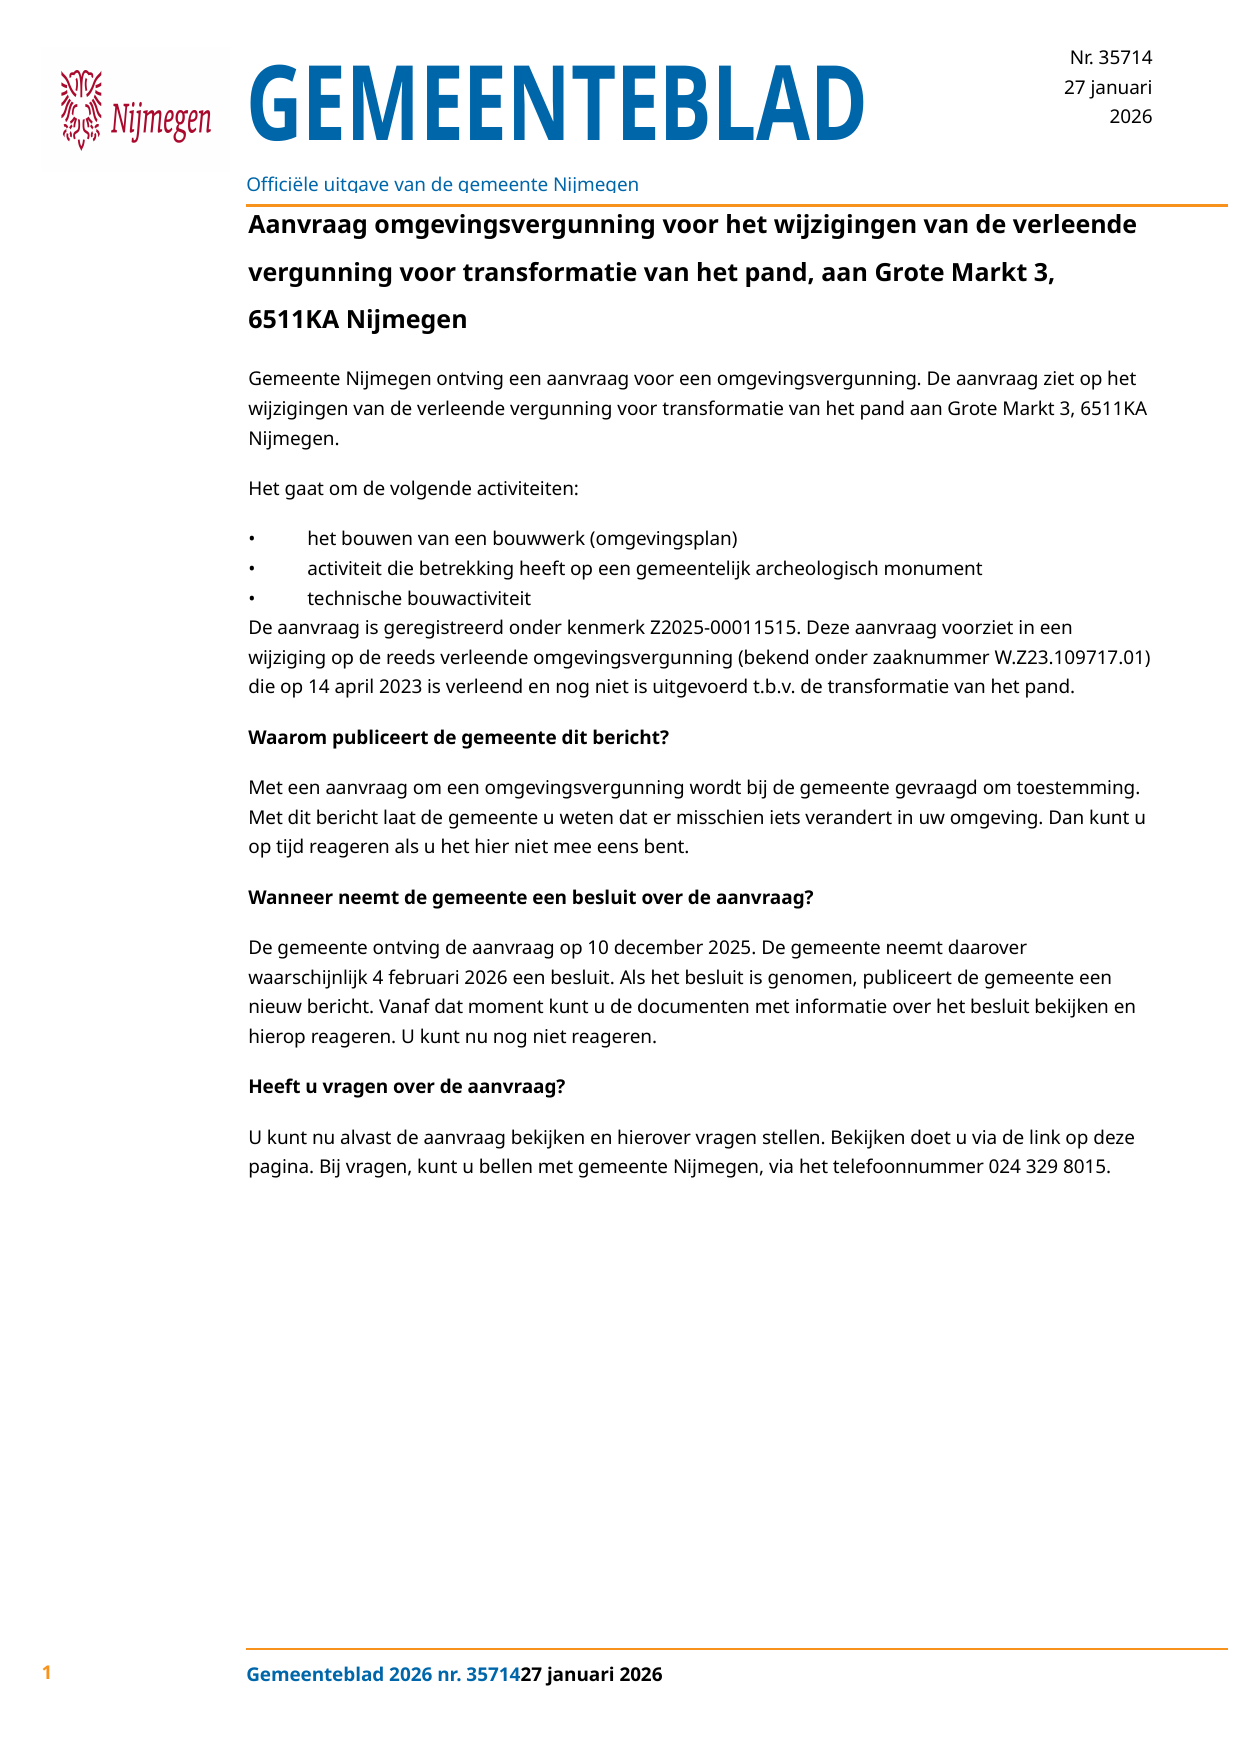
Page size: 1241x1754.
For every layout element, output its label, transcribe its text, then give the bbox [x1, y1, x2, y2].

picture [41, 47, 231, 172]
text Het gaat om de volgende activiteiten: [248, 475, 1152, 501]
text Gemeente Nijmegen ontving een aanvraag voor een omgevingsvergunning. De aanvraag ziet op het wijzigingen van de verleende vergunning voor transformatie van het pand aan Grote Markt 3, 6511KA Nijmegen. [248, 366, 1152, 450]
list technische bouwactiviteit [248, 585, 1152, 610]
list het bouwen van een bouwwerk (omgevingsplan) [248, 526, 1152, 551]
text Aanvraag omgevingsvergunning voor het wijzigingen van de verleende vergunning voor transformatie van het pand, aan Grote Markt 3, 6511KA Nijmegen [248, 207, 1152, 336]
text U kunt nu alvast de aanvraag bekijken en hierover vragen stellen. Bekijken doet u via de link op deze pagina. Bij vragen, kunt u bellen met gemeente Nijmegen, via het telefoonnummer 024 329 8015. [248, 1124, 1152, 1179]
text Met een aanvraag om een omgevingsvergunning wordt bij de gemeente gevraagd om toestemming. Met dit bericht laat de gemeente u weten dat er misschien iets verandert in uw omgeving. Dan kunt u op tijd reageren als u het hier niet mee eens bent. [248, 774, 1152, 859]
text De gemeente ontving de aanvraag op 10 december 2025. De gemeente neemt daarover waarschijnlijk 4 februari 2026 een besluit. Als het besluit is genomen, publiceert de gemeente een nieuw bericht. Vanaf dat moment kunt u de documenten met informatie over het besluit bekijken en hierop reageren. U kunt nu nog niet reageren. [248, 934, 1152, 1049]
text Waarom publiceert de gemeente dit bericht? [248, 724, 1152, 749]
list activiteit die betrekking heeft op een gemeentelijk archeologisch monument [248, 555, 1152, 581]
text Heeft u vragen over de aanvraag? [248, 1073, 1152, 1099]
text Wanneer neemt de gemeente een besluit over de aanvraag? [248, 884, 1152, 909]
text De aanvraag is geregistreerd onder kenmerk Z2025-00011515. Deze aanvraag voorziet in een wijziging op de reeds verleende omgevingsvergunning (bekend onder zaaknummer W.Z23.109717.01) die op 14 april 2023 is verleend en nog niet is uitgevoerd t.b.v. de transformatie van het pand. [248, 614, 1152, 699]
